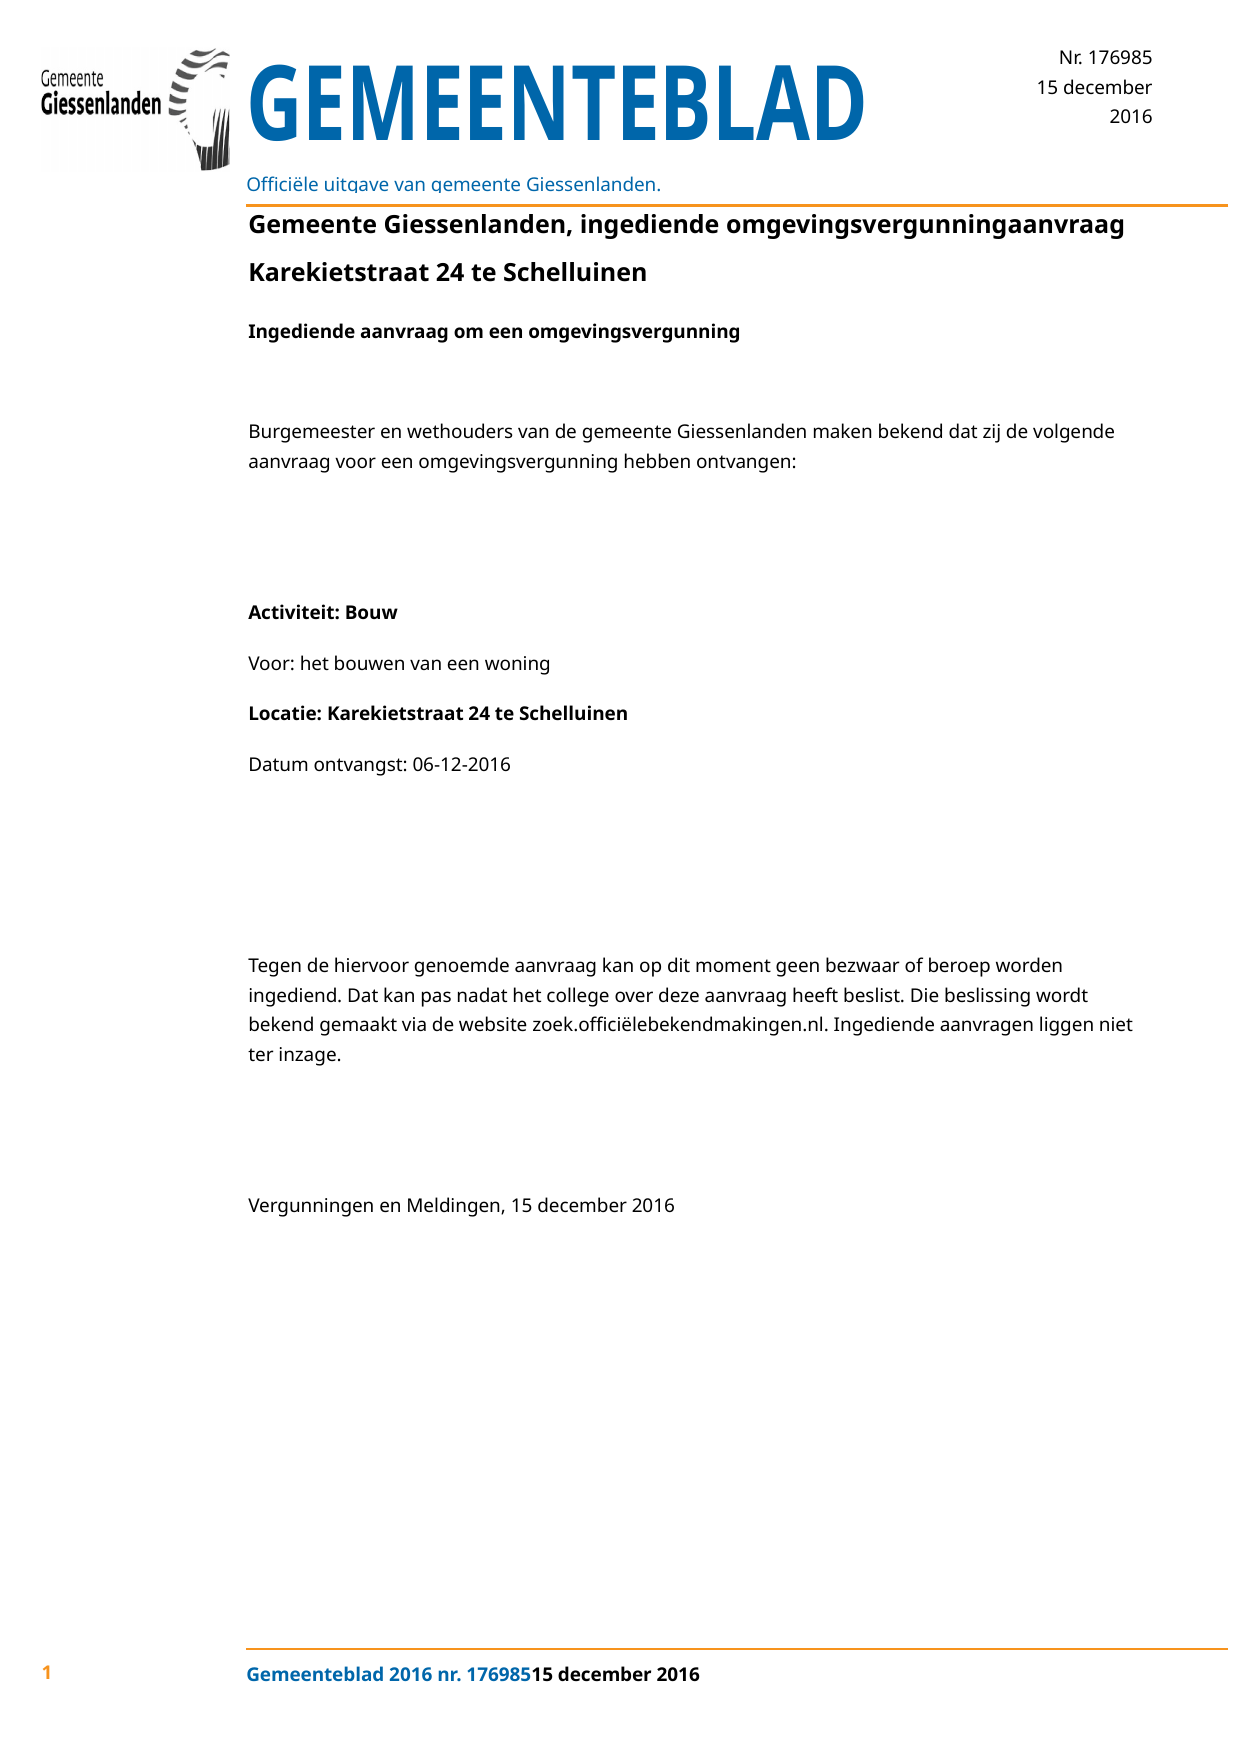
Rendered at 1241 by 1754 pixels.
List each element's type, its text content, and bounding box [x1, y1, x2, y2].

text Vergunningen en Meldingen, 15 december 2016 [248, 1192, 1152, 1218]
text Gemeente Giessenlanden, ingediende omgevingsvergunningaanvraag Karekietstraat 24 te Schelluinen [248, 207, 1152, 288]
text Voor: het bouwen van een woning [248, 650, 1152, 676]
text Tegen de hiervoor genoemde aanvraag kan op dit moment geen bezwaar of beroep worden ingediend. Dat kan pas nadat het college over deze aanvraag heeft beslist. Die beslissing wordt bekend gemaakt via de website zoek.officiëlebekendmakingen.nl. Ingediende aanvragen liggen niet ter inzage. [248, 952, 1152, 1067]
text Ingediende aanvraag om een omgevingsvergunning [248, 318, 1152, 344]
text Locatie: Karekietstraat 24 te Schelluinen [248, 700, 1152, 726]
text Activiteit: Bouw [248, 599, 1152, 625]
picture [41, 47, 231, 172]
text Datum ontvangst: 06-12-2016 [248, 751, 1152, 777]
text Burgemeester en wethouders van de gemeente Giessenlanden maken bekend dat zij de volgende aanvraag voor een omgevingsvergunning hebben ontvangen: [248, 419, 1152, 474]
